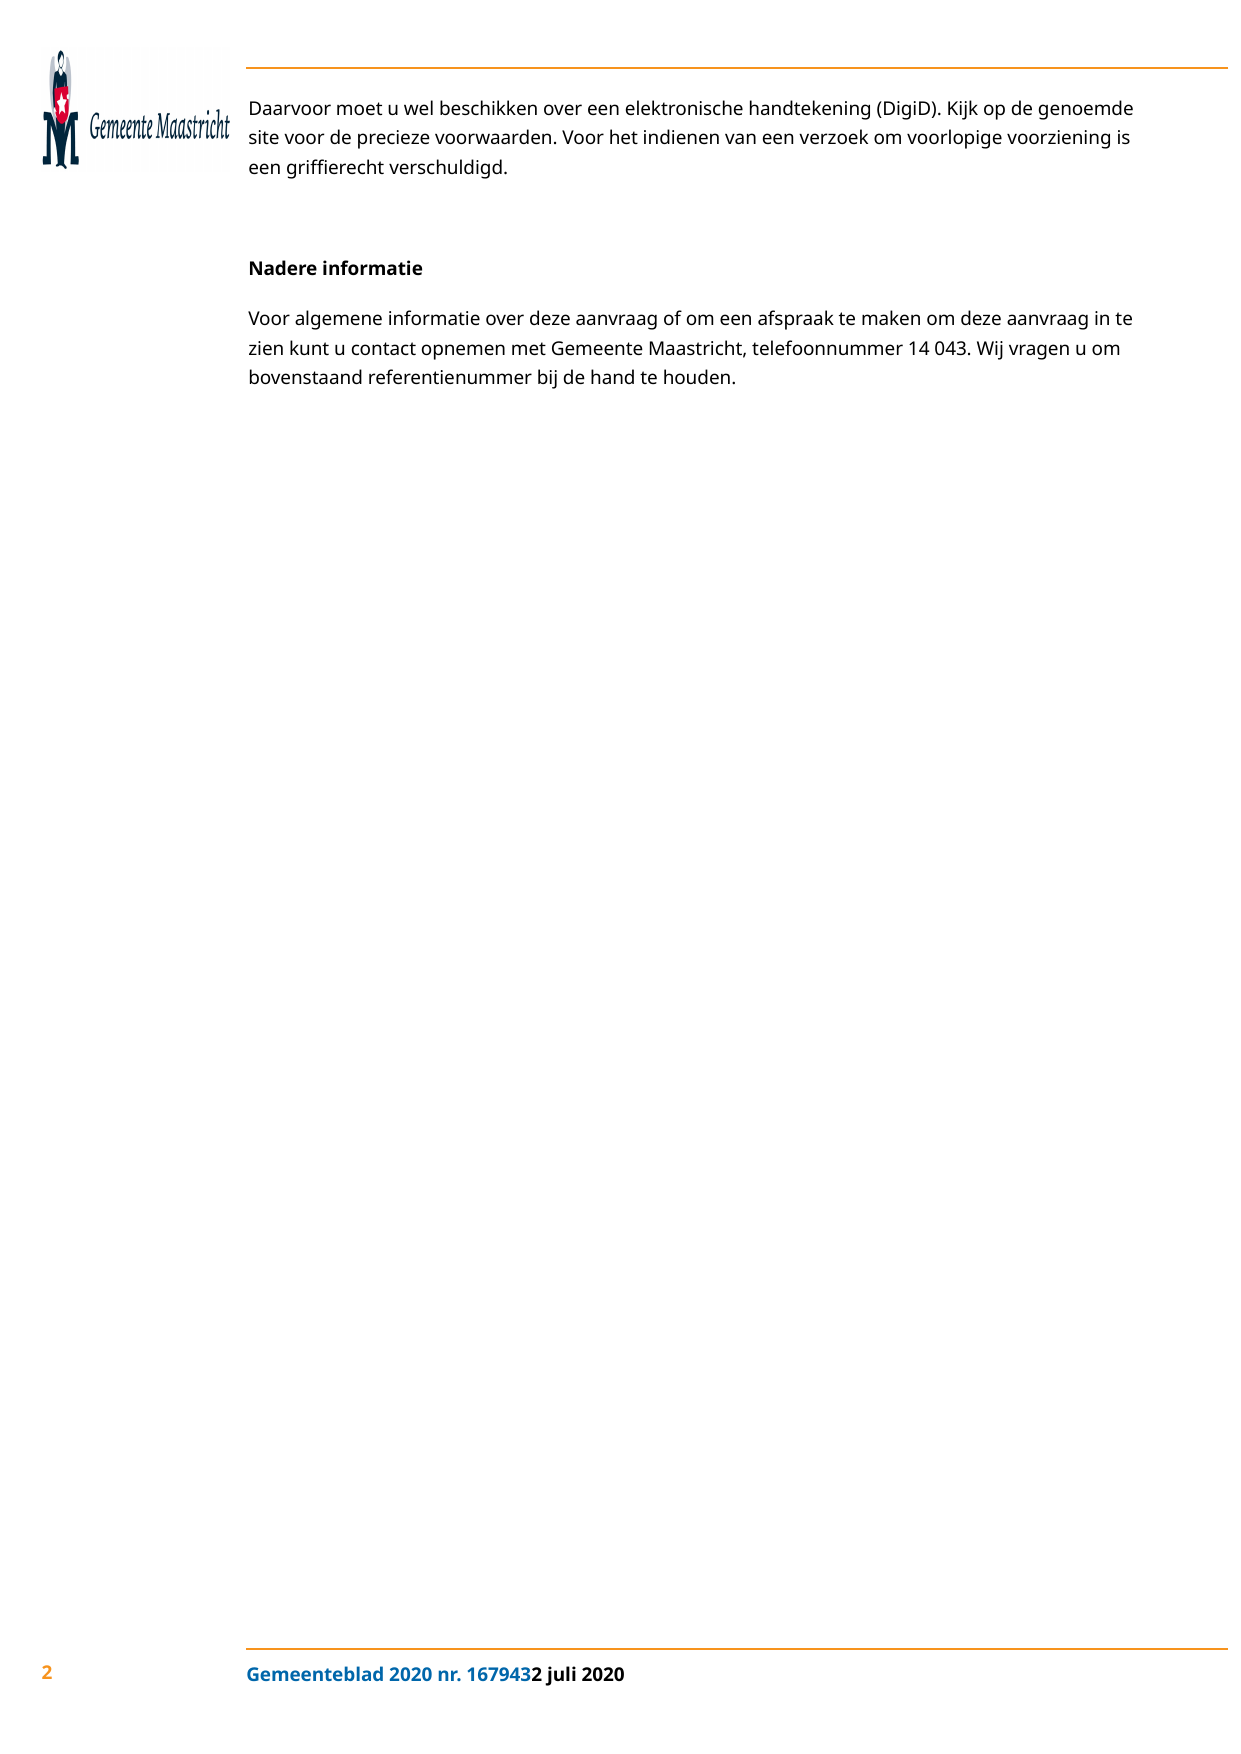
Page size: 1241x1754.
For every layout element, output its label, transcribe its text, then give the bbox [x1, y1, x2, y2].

text Voor algemene informatie over deze aanvraag of om een afspraak te maken om deze aanvraag in te zien kunt u contact opnemen met Gemeente Maastricht, telefoonnummer 14 043. Wij vragen u om bovenstaand referentienummer bij de hand te houden. [248, 305, 1152, 390]
text Nadere informatie [248, 255, 1152, 281]
picture [41, 47, 231, 172]
text Daarvoor moet u wel beschikken over een elektronische handtekening (DigiD). Kijk op de genoemde site voor de precieze voorwaarden. Voor het indienen van een verzoek om voorlopige voorziening is een griffierecht verschuldigd. [248, 95, 1152, 180]
